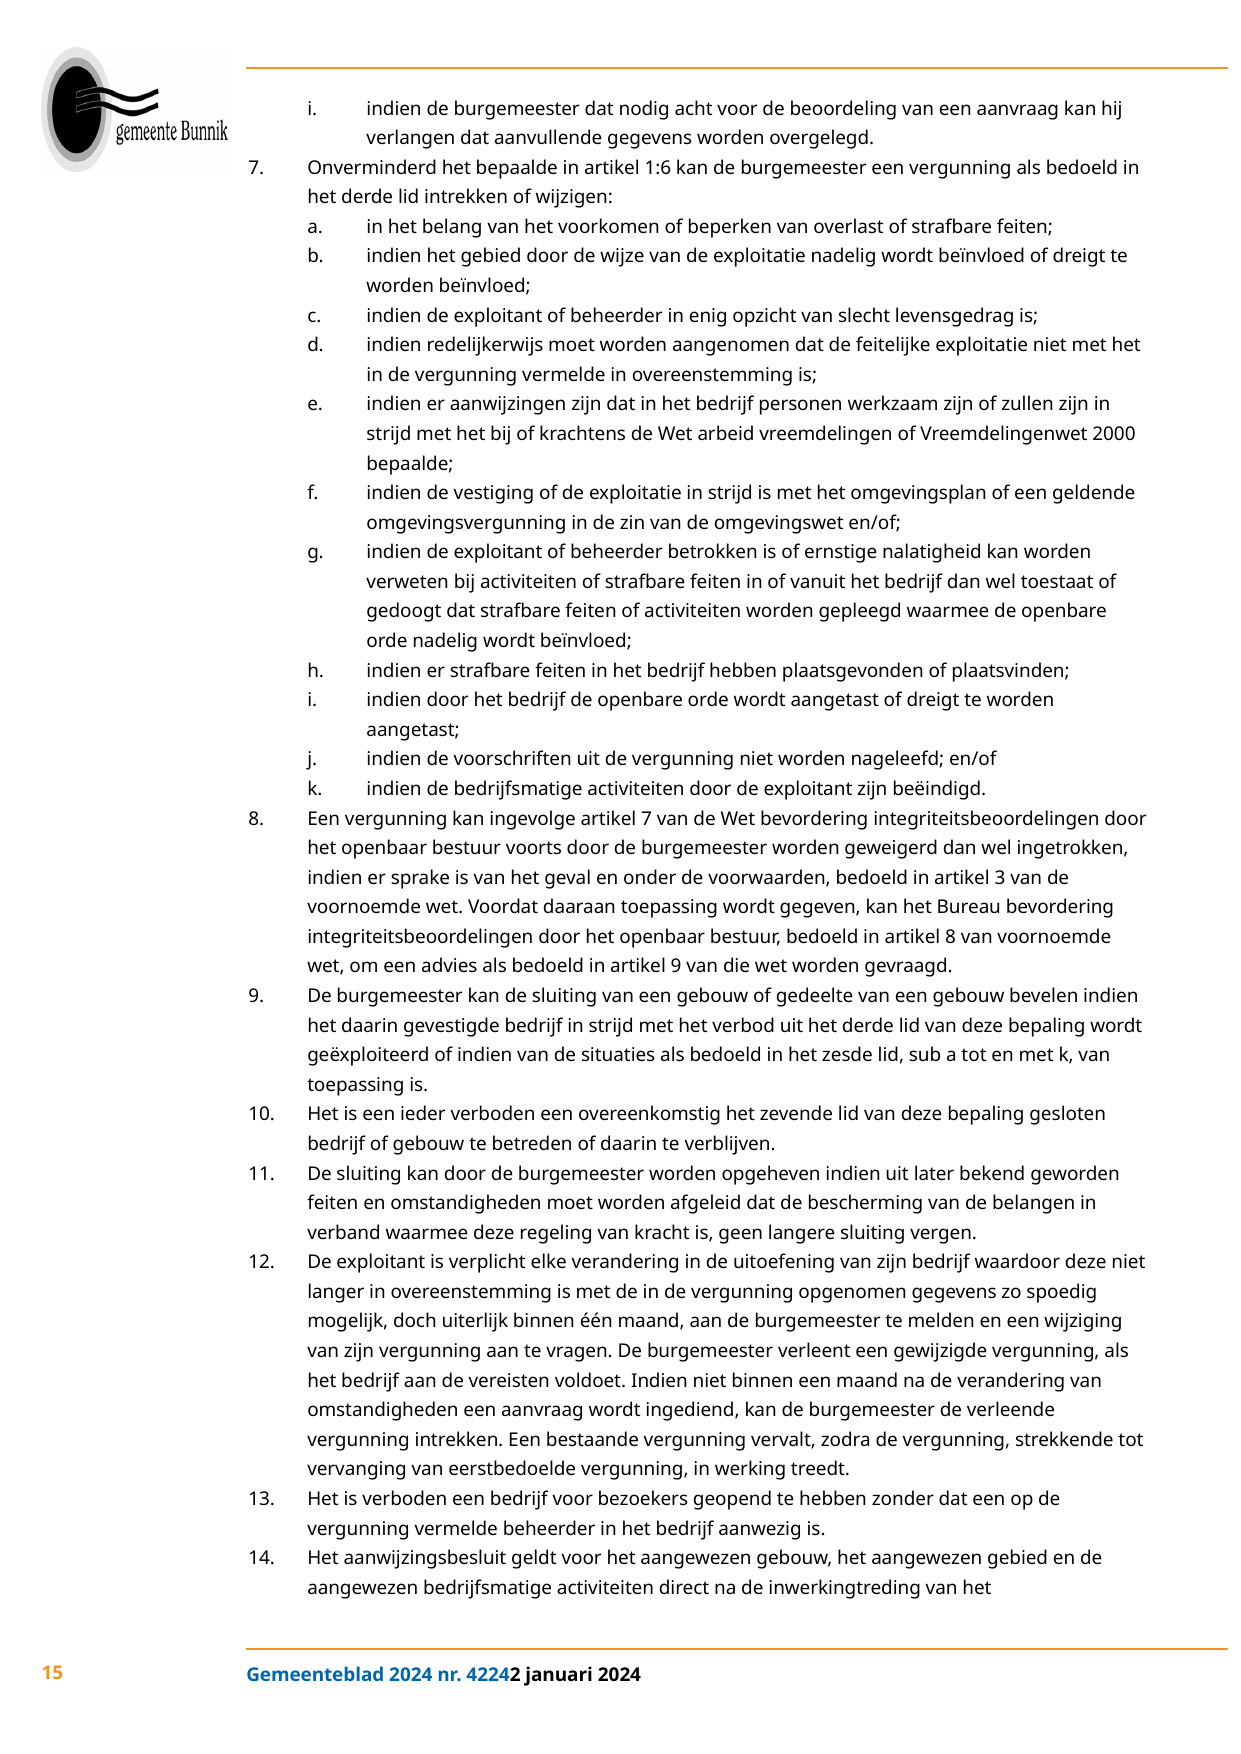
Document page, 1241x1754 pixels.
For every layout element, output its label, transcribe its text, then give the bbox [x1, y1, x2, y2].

list indien door het bedrijf de openbare orde wordt aangetast of dreigt te worden aangetast; [307, 686, 1152, 742]
list Het is verboden een bedrijf voor bezoekers geopend te hebben zonder dat een op de vergunning vermelde beheerder in het bedrijf aanwezig is. [248, 1485, 1152, 1541]
list indien er strafbare feiten in het bedrijf hebben plaatsgevonden of plaatsvinden; [307, 657, 1152, 683]
list indien de bedrijfsmatige activiteiten door de exploitant zijn beëindigd. [307, 775, 1152, 801]
list Het is een ieder verboden een overeenkomstig het zevende lid van deze bepaling gesloten bedrijf of gebouw te betreden of daarin te verblijven. [248, 1101, 1152, 1156]
picture [41, 47, 231, 172]
list indien de exploitant of beheerder betrokken is of ernstige nalatigheid kan worden verweten bij activiteiten of strafbare feiten in of vanuit het bedrijf dan wel toestaat of gedoogt dat strafbare feiten of activiteiten worden gepleegd waarmee de openbare orde nadelig wordt beïnvloed; [307, 538, 1152, 653]
list in het belang van het voorkomen of beperken van overlast of strafbare feiten; [307, 213, 1152, 239]
list Onverminderd het bepaalde in artikel 1:6 kan de burgemeester een vergunning als bedoeld in het derde lid intrekken of wijzigen: [248, 154, 1152, 209]
list Een vergunning kan ingevolge artikel 7 van de Wet bevordering integriteitsbeoordelingen door het openbaar bestuur voorts door de burgemeester worden geweigerd dan wel ingetrokken, indien er sprake is van het geval en onder de voorwaarden, bedoeld in artikel 3 van de voornoemde wet. Voordat daaraan toepassing wordt gegeven, kan het Bureau bevordering integriteitsbeoordelingen door het openbaar bestuur, bedoeld in artikel 8 van voornoemde wet, om een advies als bedoeld in artikel 9 van die wet worden gevraagd. [248, 805, 1152, 978]
list De burgemeester kan de sluiting van een gebouw of gedeelte van een gebouw bevelen indien het daarin gevestigde bedrijf in strijd met het verbod uit het derde lid van deze bepaling wordt geëxploiteerd of indien van de situaties als bedoeld in het zesde lid, sub a tot en met k, van toepassing is. [248, 982, 1152, 1097]
list Het aanwijzingsbesluit geldt voor het aangewezen gebouw, het aangewezen gebied en de aangewezen bedrijfsmatige activiteiten direct na de inwerkingtreding van het [248, 1544, 1152, 1600]
list indien de voorschriften uit de vergunning niet worden nageleefd; en/of [307, 746, 1152, 771]
list indien de exploitant of beheerder in enig opzicht van slecht levensgedrag is; [307, 302, 1152, 328]
list indien het gebied door de wijze van de exploitatie nadelig wordt beïnvloed of dreigt te worden beïnvloed; [307, 243, 1152, 298]
list De sluiting kan door de burgemeester worden opgeheven indien uit later bekend geworden feiten en omstandigheden moet worden afgeleid dat de bescherming van de belangen in verband waarmee deze regeling van kracht is, geen langere sluiting vergen. [248, 1160, 1152, 1245]
list indien er aanwijzingen zijn dat in het bedrijf personen werkzaam zijn of zullen zijn in strijd met het bij of krachtens de Wet arbeid vreemdelingen of Vreemdelingenwet 2000 bepaalde; [307, 391, 1152, 476]
list indien de burgemeester dat nodig acht voor de beoordeling van een aanvraag kan hij verlangen dat aanvullende gegevens worden overgelegd. [307, 95, 1152, 150]
list De exploitant is verplicht elke verandering in de uitoefening van zijn bedrijf waardoor deze niet langer in overeenstemming is met de in de vergunning opgenomen gegevens zo spoedig mogelijk, doch uiterlijk binnen één maand, aan de burgemeester te melden en een wijziging van zijn vergunning aan te vragen. De burgemeester verleent een gewijzigde vergunning, als het bedrijf aan de vereisten voldoet. Indien niet binnen een maand na de verandering van omstandigheden een aanvraag wordt ingediend, kan de burgemeester de verleende vergunning intrekken. Een bestaande vergunning vervalt, zodra de vergunning, strekkende tot vervanging van eerstbedoelde vergunning, in werking treedt. [248, 1248, 1152, 1481]
list indien redelijkerwijs moet worden aangenomen dat de feitelijke exploitatie niet met het in de vergunning vermelde in overeenstemming is; [307, 331, 1152, 387]
list indien de vestiging of de exploitatie in strijd is met het omgevingsplan of een geldende omgevingsvergunning in de zin van de omgevingswet en/of; [307, 479, 1152, 535]
